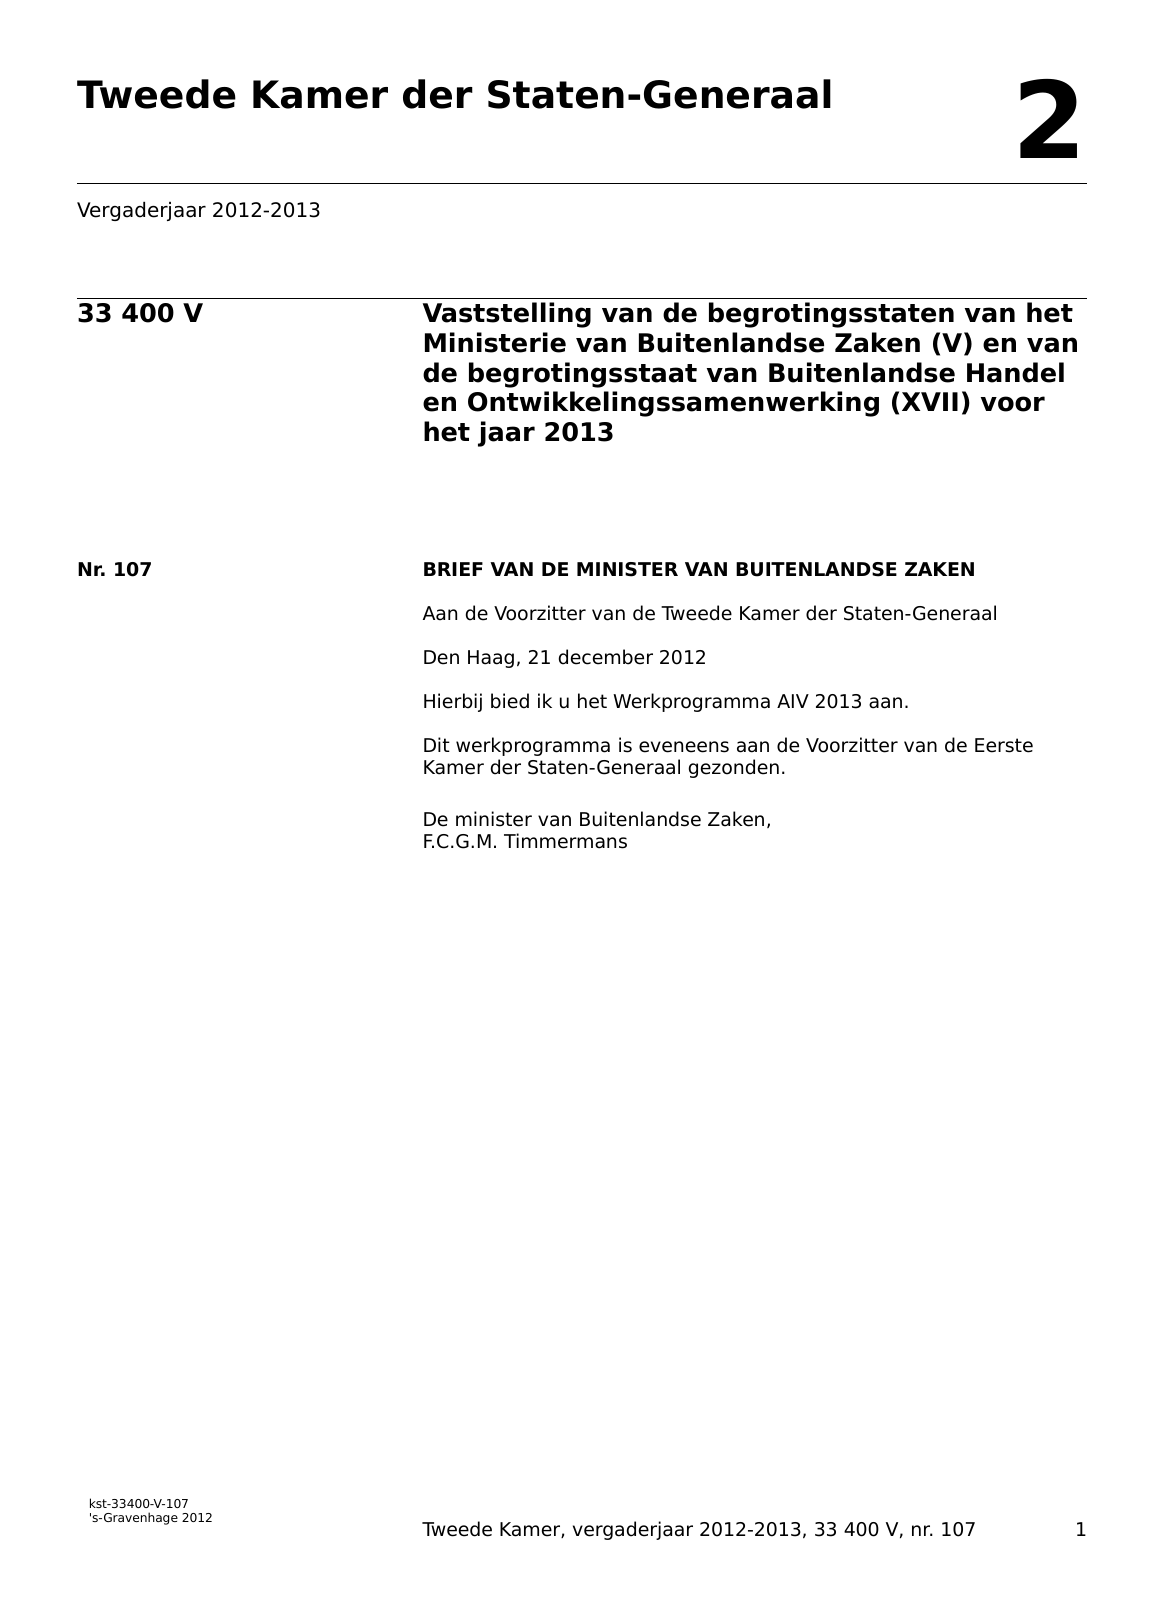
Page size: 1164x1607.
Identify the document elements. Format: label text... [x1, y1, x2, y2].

text Aan de Voorzitter van de Tweede Kamer der Staten-Generaal [422, 603, 1087, 624]
table_header 2 [886, 59, 1087, 183]
text Hierbij bied ik u het Werkprogramma AIV 2013 aan. [422, 691, 1087, 713]
table_header Tweede Kamer der Staten-Generaal [77, 59, 886, 183]
text kst-33400-V-107 [88, 1497, 323, 1511]
text 's-Gravenhage 2012 [88, 1511, 323, 1525]
text Dit werkprogramma is eveneens aan de Voorzitter van de Eerste Kamer der Staten-Generaal gezonden. [422, 735, 1087, 779]
text De minister van Buitenlandse Zaken, F.C.G.M. Timmermans [422, 809, 1087, 853]
subtitle Nr. 107 BRIEF VAN DE MINISTER VAN BUITENLANDSE ZAKEN [77, 558, 1087, 580]
table_cell Vergaderjaar 2012-2013 [77, 184, 1087, 298]
text Den Haag, 21 december 2012 [422, 647, 1087, 669]
subtitle 33 400 V Vaststelling van de begrotingsstaten van het Ministerie van Buitenlandse Zaken (V) en van de begrotingsstaat van Buitenlandse Handel en Ontwikkelingssamenwerking (XVII) voor het jaar 2013 [77, 299, 1087, 447]
